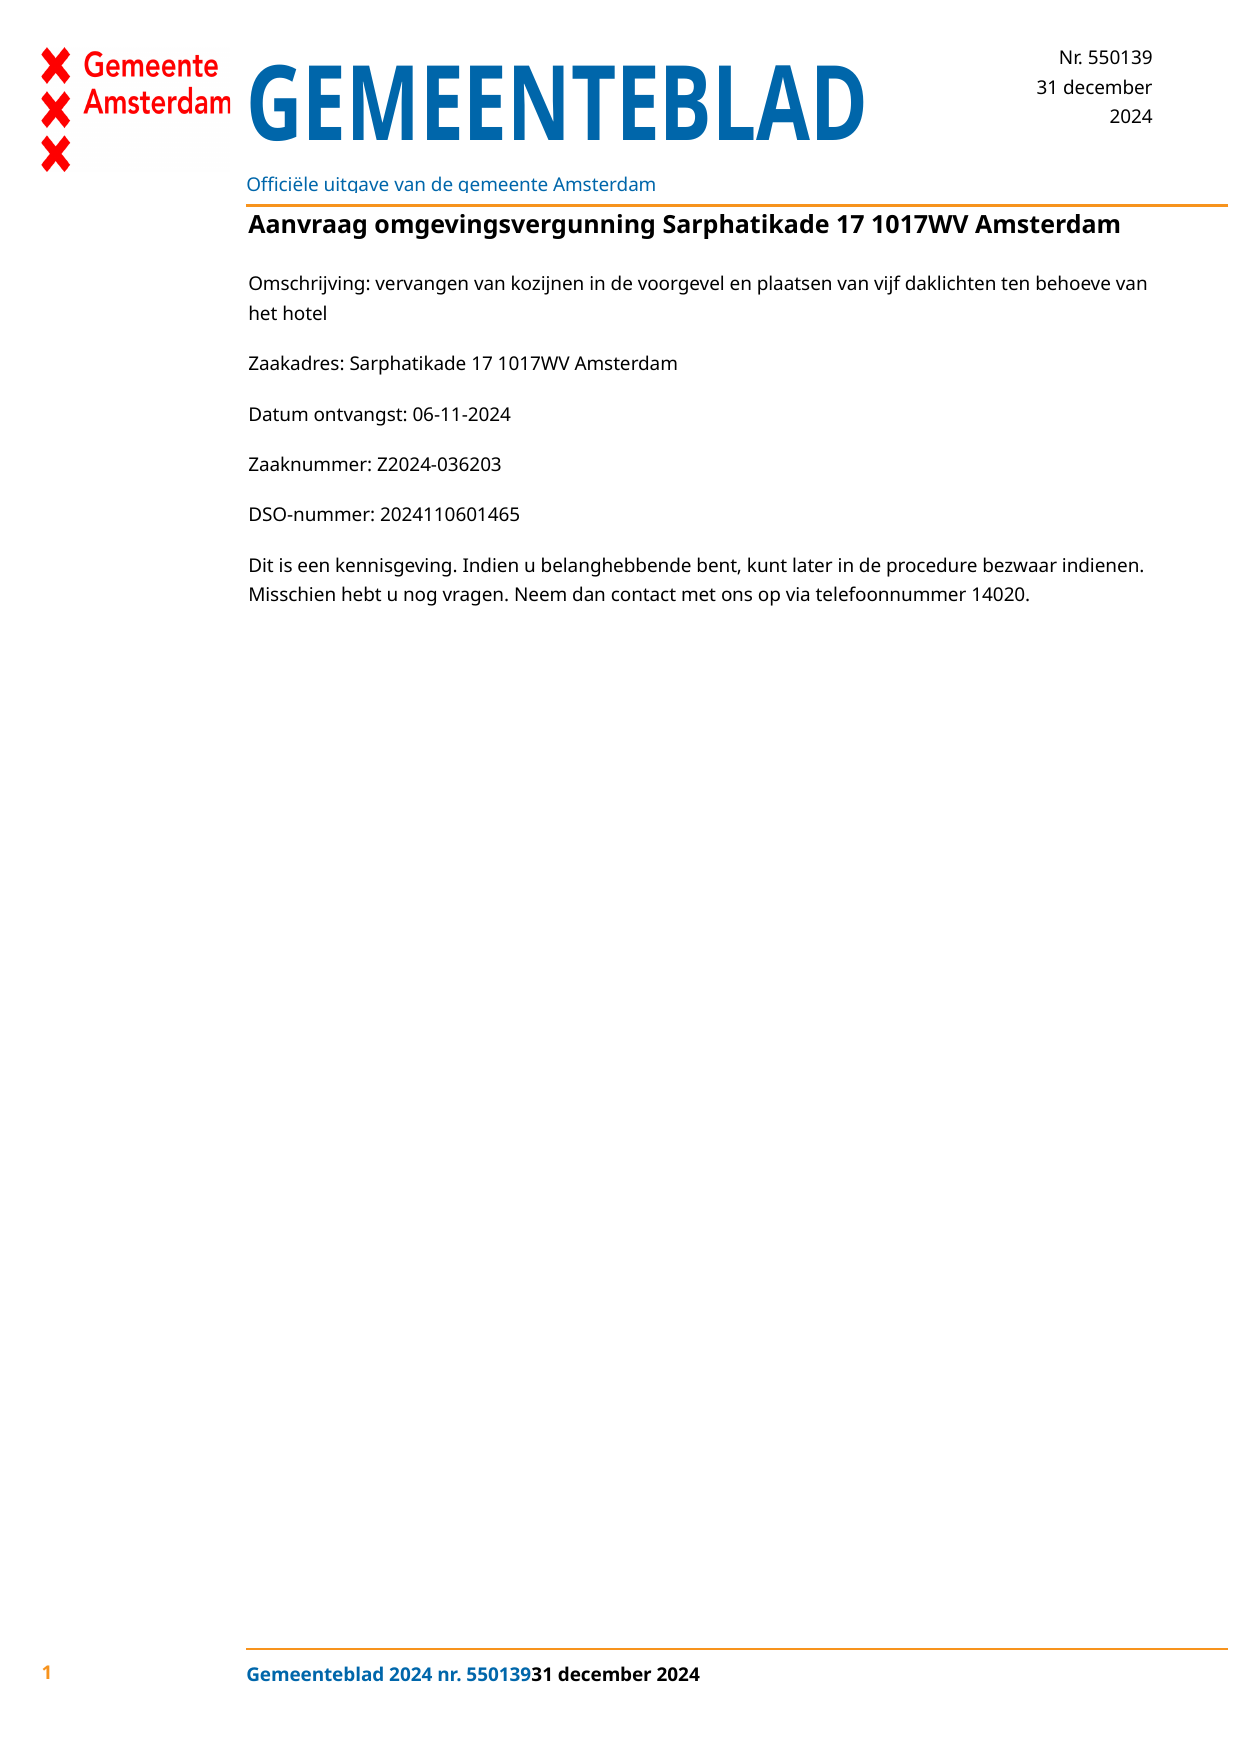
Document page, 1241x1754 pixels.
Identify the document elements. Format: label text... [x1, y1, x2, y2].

text Datum ontvangst: 06-11-2024 [248, 401, 1152, 426]
text Zaaknummer: Z2024-036203 [248, 451, 1152, 477]
text Omschrijving: vervangen van kozijnen in de voorgevel en plaatsen van vijf daklichten ten behoeve van het hotel [248, 270, 1152, 326]
text DSO-nummer: 2024110601465 [248, 502, 1152, 527]
text Dit is een kennisgeving. Indien u belanghebbende bent, kunt later in de procedure bezwaar indienen. Misschien hebt u nog vragen. Neem dan contact met ons op via telefoonnummer 14020. [248, 552, 1152, 607]
picture [41, 47, 231, 172]
text Zaakadres: Sarphatikade 17 1017WV Amsterdam [248, 350, 1152, 376]
text Aanvraag omgevingsvergunning Sarphatikade 17 1017WV Amsterdam [248, 207, 1152, 241]
